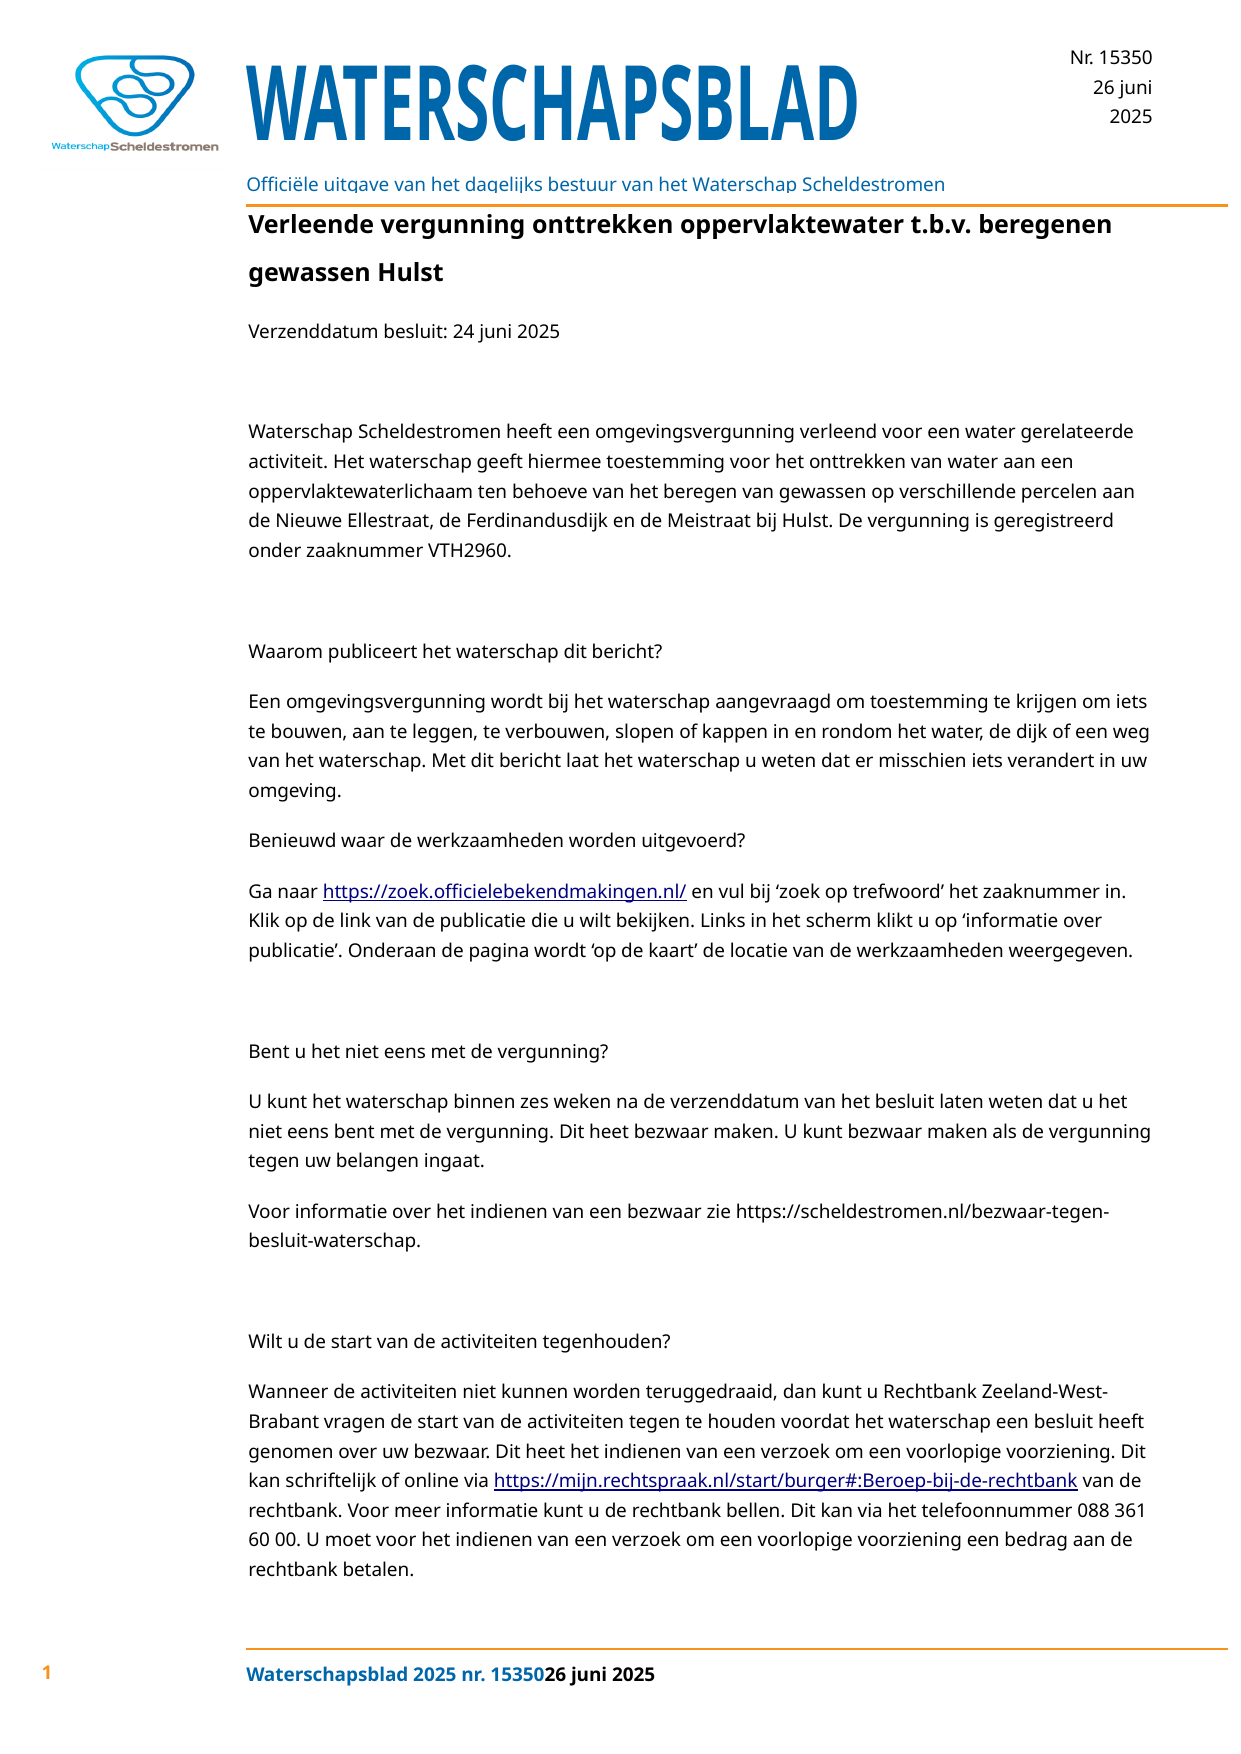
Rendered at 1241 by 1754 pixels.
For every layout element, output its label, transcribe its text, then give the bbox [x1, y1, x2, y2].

text U kunt het waterschap binnen zes weken na de verzenddatum van het besluit laten weten dat u het niet eens bent met de vergunning. Dit heet bezwaar maken. U kunt bezwaar maken als de vergunning tegen uw belangen ingaat. [248, 1088, 1152, 1173]
text Waarom publiceert het waterschap dit bericht? [248, 638, 1152, 664]
text Voor informatie over het indienen van een bezwaar zie https://scheldestromen.nl/bezwaar-tegen-besluit-waterschap. [248, 1198, 1152, 1253]
text Waterschap Scheldestromen heeft een omgevingsvergunning verleend voor een water gerelateerde activiteit. Het waterschap geeft hiermee toestemming voor het onttrekken van water aan een oppervlaktewaterlichaam ten behoeve van het beregen van gewassen op verschillende percelen aan de Nieuwe Ellestraat, de Ferdinandusdijk en de Meistraat bij Hulst. De vergunning is geregistreerd onder zaaknummer VTH2960. [248, 419, 1152, 563]
text Verleende vergunning onttrekken oppervlaktewater t.b.v. beregenen gewassen Hulst [248, 207, 1152, 288]
text Bent u het niet eens met de vergunning? [248, 1038, 1152, 1064]
text Een omgevingsvergunning wordt bij het waterschap aangevraagd om toestemming te krijgen om iets te bouwen, aan te leggen, te verbouwen, slopen of kappen in en rondom het water, de dijk of een weg van het waterschap. Met dit bericht laat het waterschap u weten dat er misschien iets verandert in uw omgeving. [248, 688, 1152, 803]
text Ga naar https://zoek.officielebekendmakingen.nl/ en vul bij ‘zoek op trefwoord’ het zaaknummer in. Klik op de link van de publicatie die u wilt bekijken. Links in het scherm klikt u op ‘informatie over publicatie’. Onderaan de pagina wordt ‘op de kaart’ de locatie van de werkzaamheden weergegeven. [248, 878, 1152, 963]
text Benieuwd waar de werkzaamheden worden uitgevoerd? [248, 827, 1152, 853]
picture [41, 47, 231, 172]
text Verzenddatum besluit: 24 juni 2025 [248, 318, 1152, 344]
text Wilt u de start van de activiteiten tegenhouden? [248, 1328, 1152, 1354]
text Wanneer de activiteiten niet kunnen worden teruggedraaid, dan kunt u Rechtbank Zeeland-West-Brabant vragen de start van de activiteiten tegen te houden voordat het waterschap een besluit heeft genomen over uw bezwaar. Dit heet het indienen van een verzoek om een voorlopige voorziening. Dit kan schriftelijk of online via https://mijn.rechtspraak.nl/start/burger#:Beroep-bij-de-rechtbank van de rechtbank. Voor meer informatie kunt u de rechtbank bellen. Dit kan via het telefoonnummer 088 361 60 00. U moet voor het indienen van een verzoek om een voorlopige voorziening een bedrag aan de rechtbank betalen. [248, 1379, 1152, 1582]
